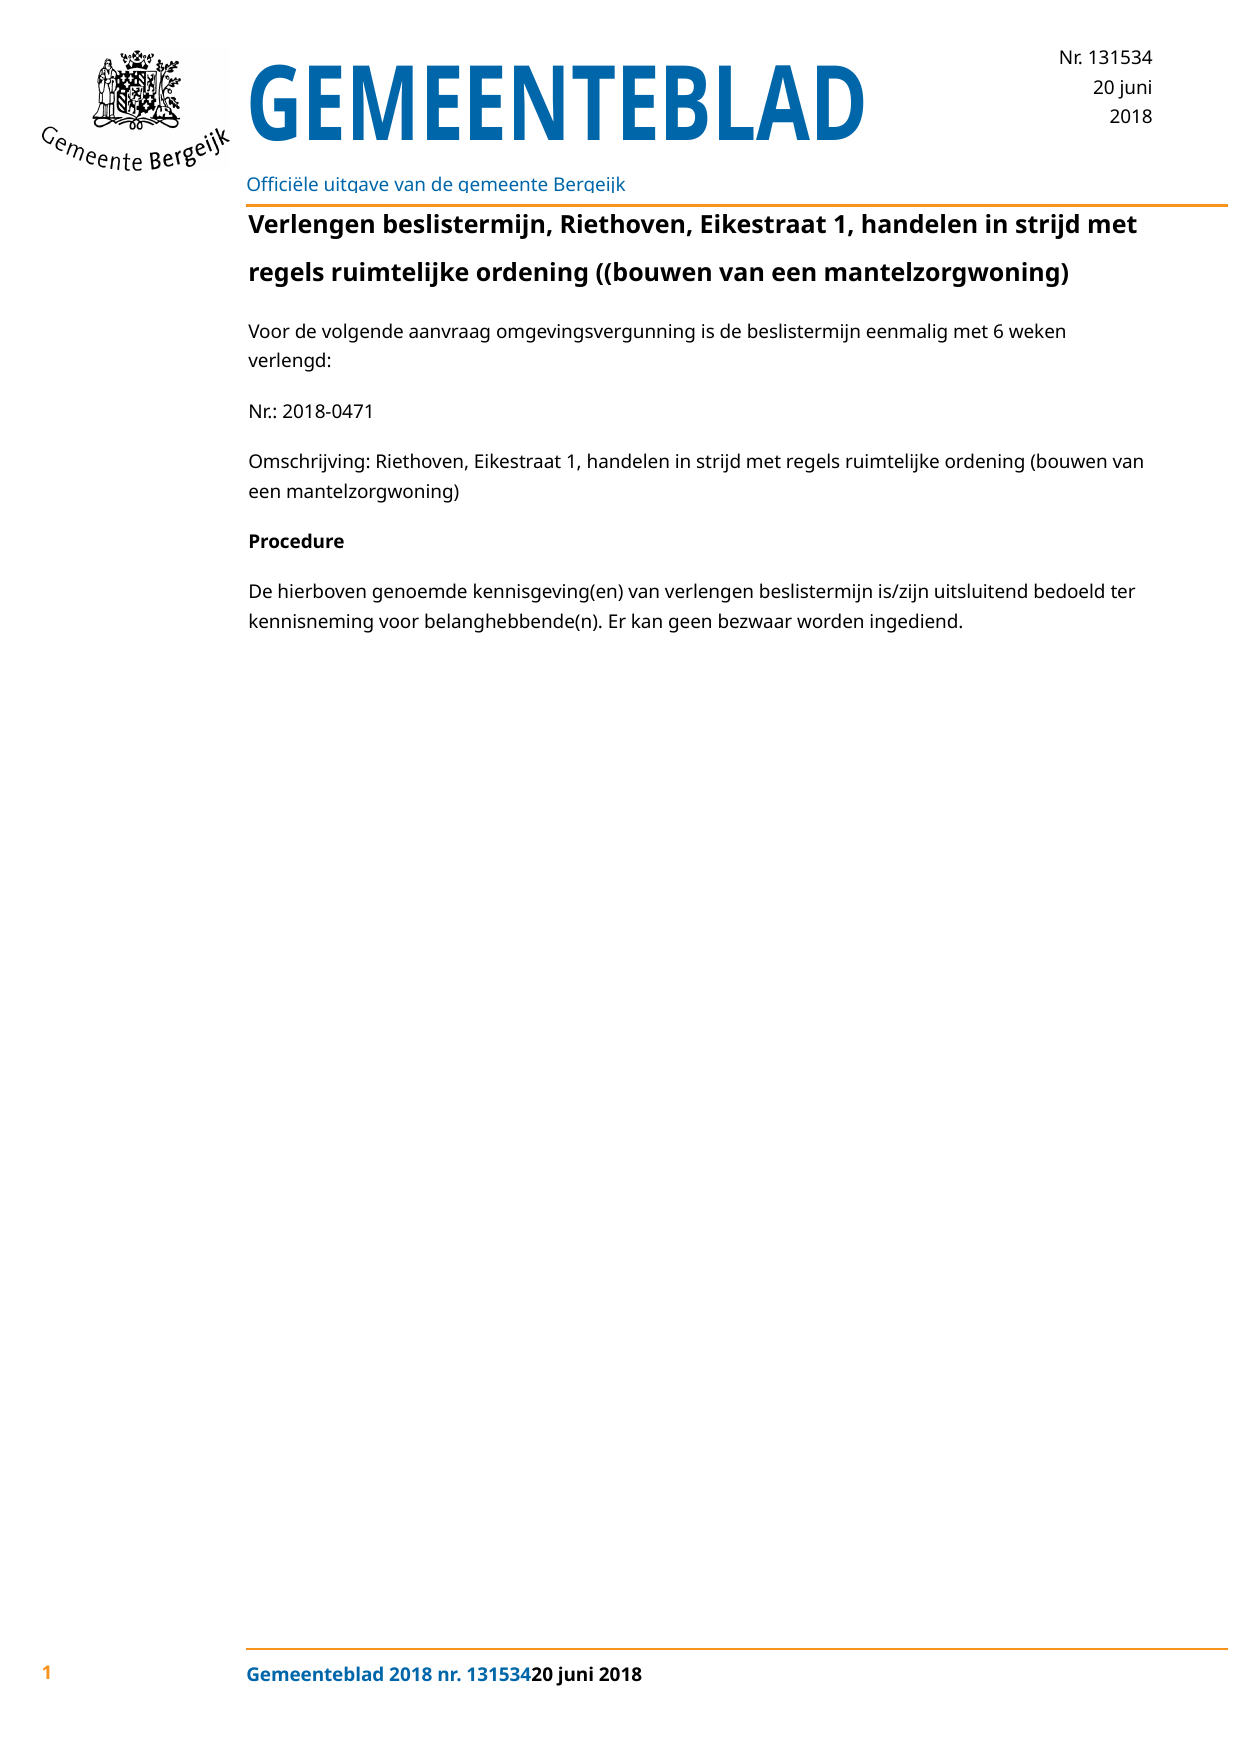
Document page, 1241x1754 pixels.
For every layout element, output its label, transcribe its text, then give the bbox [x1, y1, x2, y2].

picture [41, 47, 231, 172]
text Verlengen beslistermijn, Riethoven, Eikestraat 1, handelen in strijd met regels ruimtelijke ordening ((bouwen van een mantelzorgwoning) [248, 207, 1152, 288]
text Procedure [248, 528, 1152, 554]
text Nr.: 2018-0471 [248, 398, 1152, 424]
text Omschrijving: Riethoven, Eikestraat 1, handelen in strijd met regels ruimtelijke ordening (bouwen van een mantelzorgwoning) [248, 448, 1152, 504]
text Voor de volgende aanvraag omgevingsvergunning is de beslistermijn eenmalig met 6 weken verlengd: [248, 318, 1152, 373]
text De hierboven genoemde kennisgeving(en) van verlengen beslistermijn is/zijn uitsluitend bedoeld ter kennisneming voor belanghebbende(n). Er kan geen bezwaar worden ingediend. [248, 579, 1152, 634]
